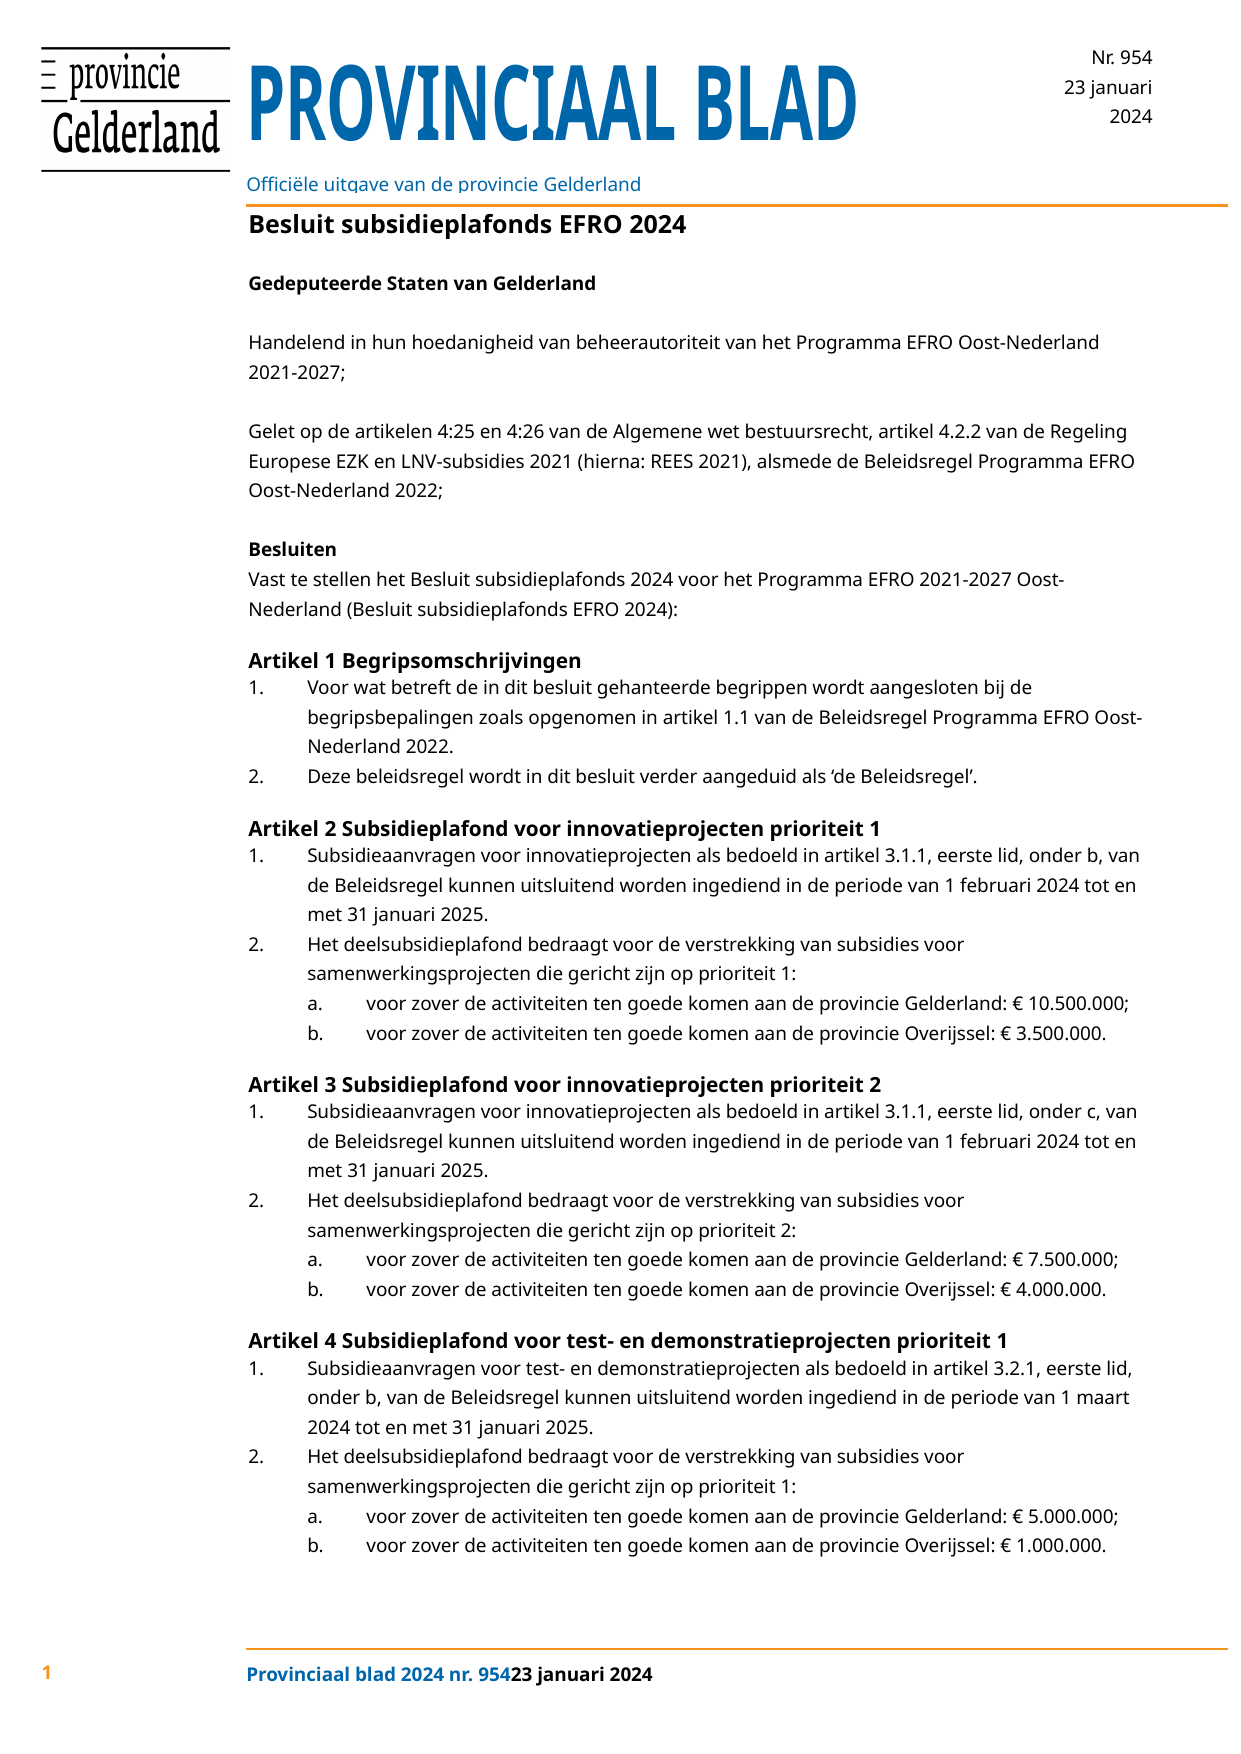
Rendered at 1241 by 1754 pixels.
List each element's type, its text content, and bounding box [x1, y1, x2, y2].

list voor zover de activiteiten ten goede komen aan de provincie Gelderland: € 5.000.000; [307, 1503, 1152, 1528]
list voor zover de activiteiten ten goede komen aan de provincie Gelderland: € 10.500.000; [307, 990, 1152, 1016]
picture [41, 47, 231, 172]
list voor zover de activiteiten ten goede komen aan de provincie Gelderland: € 7.500.000; [307, 1246, 1152, 1272]
list voor zover de activiteiten ten goede komen aan de provincie Overijssel: € 3.500.000. [307, 1020, 1152, 1045]
text Artikel 4 Subsidieplafond voor test- en demonstratieprojecten prioriteit 1 [248, 1326, 1152, 1355]
list Subsidieaanvragen voor innovatieprojecten als bedoeld in artikel 3.1.1, eerste lid, onder c, van de Beleidsregel kunnen uitsluitend worden ingediend in de periode van 1 februari 2024 tot en met 31 januari 2025. [248, 1098, 1152, 1183]
list voor zover de activiteiten ten goede komen aan de provincie Overijssel: € 1.000.000. [307, 1532, 1152, 1558]
list Subsidieaanvragen voor test- en demonstratieprojecten als bedoeld in artikel 3.2.1, eerste lid, onder b, van de Beleidsregel kunnen uitsluitend worden ingediend in de periode van 1 maart 2024 tot en met 31 januari 2025. [248, 1355, 1152, 1440]
list Het deelsubsidieplafond bedraagt voor de verstrekking van subsidies voor samenwerkingsprojecten die gericht zijn op prioriteit 1: [248, 931, 1152, 986]
list Het deelsubsidieplafond bedraagt voor de verstrekking van subsidies voor samenwerkingsprojecten die gericht zijn op prioriteit 2: [248, 1187, 1152, 1243]
list Voor wat betreft de in dit besluit gehanteerde begrippen wordt aangesloten bij de begripsbepalingen zoals opgenomen in artikel 1.1 van de Beleidsregel Programma EFRO Oost-Nederland 2022. [248, 674, 1152, 759]
text Gedeputeerde Staten van Gelderland [248, 270, 1152, 296]
text Besluiten [248, 537, 1152, 562]
text Artikel 2 Subsidieplafond voor innovatieprojecten prioriteit 1 [248, 814, 1152, 842]
list Deze beleidsregel wordt in dit besluit verder aangeduid als ‘de Beleidsregel’. [248, 763, 1152, 789]
text Artikel 1 Begripsomschrijvingen [248, 646, 1152, 674]
text Artikel 3 Subsidieplafond voor innovatieprojecten prioriteit 2 [248, 1070, 1152, 1098]
text Vast te stellen het Besluit subsidieplafonds 2024 voor het Programma EFRO 2021-2027 Oost-Nederland (Besluit subsidieplafonds EFRO 2024): [248, 566, 1152, 621]
list Het deelsubsidieplafond bedraagt voor de verstrekking van subsidies voor samenwerkingsprojecten die gericht zijn op prioriteit 1: [248, 1444, 1152, 1499]
text Handelend in hun hoedanigheid van beheerautoriteit van het Programma EFRO Oost-Nederland 2021-2027; [248, 329, 1152, 385]
list Subsidieaanvragen voor innovatieprojecten als bedoeld in artikel 3.1.1, eerste lid, onder b, van de Beleidsregel kunnen uitsluitend worden ingediend in de periode van 1 februari 2024 tot en met 31 januari 2025. [248, 842, 1152, 927]
text Besluit subsidieplafonds EFRO 2024 [248, 207, 1152, 241]
list voor zover de activiteiten ten goede komen aan de provincie Overijssel: € 4.000.000. [307, 1276, 1152, 1302]
text Gelet op de artikelen 4:25 en 4:26 van de Algemene wet bestuursrecht, artikel 4.2.2 van de Regeling Europese EZK en LNV-subsidies 2021 (hierna: REES 2021), alsmede de Beleidsregel Programma EFRO Oost-Nederland 2022; [248, 418, 1152, 503]
